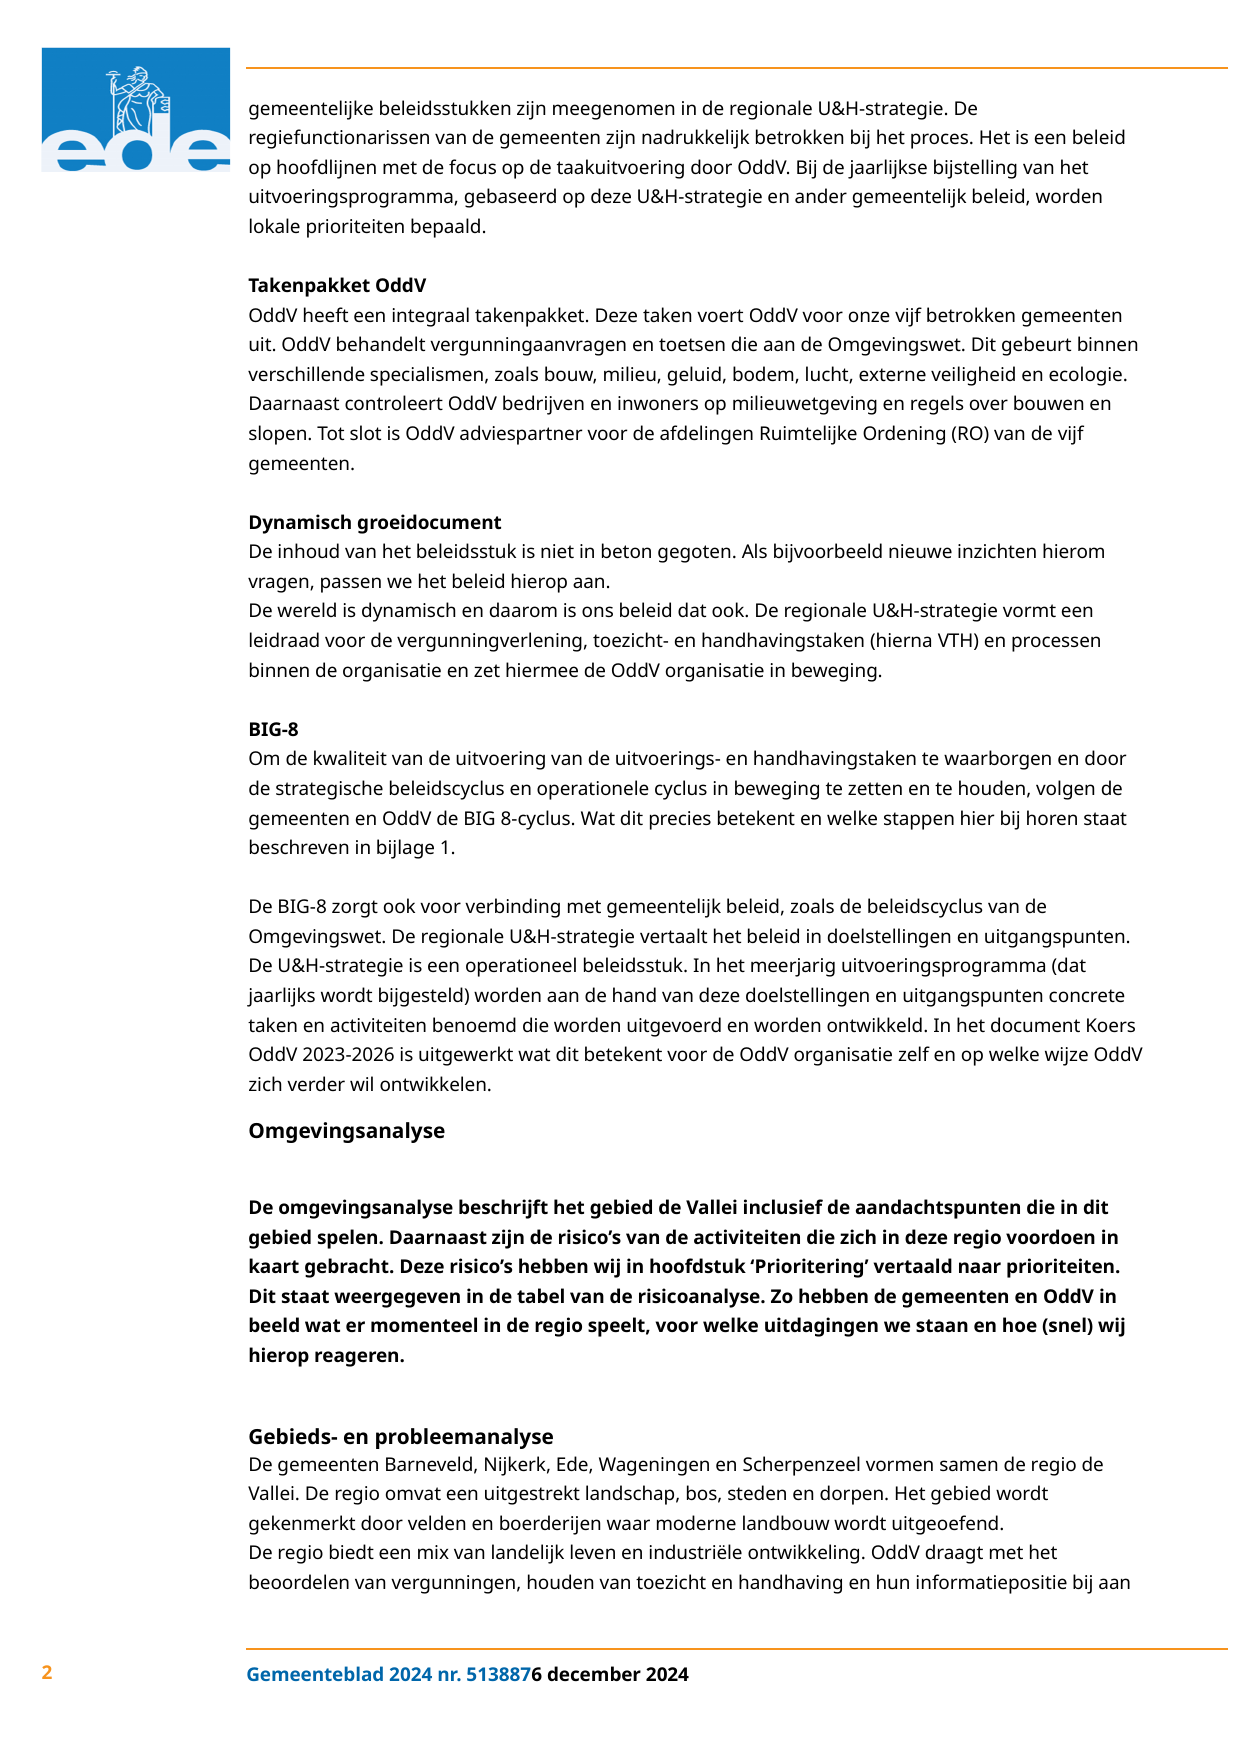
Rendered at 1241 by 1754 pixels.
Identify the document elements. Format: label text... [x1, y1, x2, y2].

text Takenpakket OddV [248, 272, 1152, 298]
text De wereld is dynamisch en daarom is ons beleid dat ook. De regionale U&H-strategie vormt een leidraad voor de vergunningverlening, toezicht- en handhavingstaken (hierna VTH) en processen binnen de organisatie en zet hiermee de OddV organisatie in beweging. [248, 598, 1152, 683]
text BIG-8 [248, 716, 1152, 742]
text Omgevingsanalyse [248, 1117, 1152, 1145]
text OddV heeft een integraal takenpakket. Deze taken voert OddV voor onze vijf betrokken gemeenten uit. OddV behandelt vergunningaanvragen en toetsen die aan de Omgevingswet. Dit gebeurt binnen verschillende specialismen, zoals bouw, milieu, geluid, bodem, lucht, externe veiligheid en ecologie. Daarnaast controleert OddV bedrijven en inwoners op milieuwetgeving en regels over bouwen en slopen. Tot slot is OddV adviespartner voor de afdelingen Ruimtelijke Ordening (RO) van de vijf gemeenten. [248, 302, 1152, 476]
picture [41, 47, 231, 172]
text De inhoud van het beleidsstuk is niet in beton gegoten. Als bijvoorbeeld nieuwe inzichten hierom vragen, passen we het beleid hierop aan. [248, 538, 1152, 594]
text gemeentelijke beleidsstukken zijn meegenomen in de regionale U&H-strategie. De regiefunctionarissen van de gemeenten zijn nadrukkelijk betrokken bij het proces. Het is een beleid op hoofdlijnen met de focus op de taakuitvoering door OddV. Bij de jaarlijkse bijstelling van het uitvoeringsprogramma, gebaseerd op deze U&H-strategie en ander gemeentelijk beleid, worden lokale prioriteiten bepaald. [248, 95, 1152, 239]
text De BIG-8 zorgt ook voor verbinding met gemeentelijk beleid, zoals de beleidscyclus van de Omgevingswet. De regionale U&H-strategie vertaalt het beleid in doelstellingen en uitgangspunten. De U&H-strategie is een operationeel beleidsstuk. In het meerjarig uitvoeringsprogramma (dat jaarlijks wordt bijgesteld) worden aan de hand van deze doelstellingen en uitgangspunten concrete taken en activiteiten benoemd die worden uitgevoerd en worden ontwikkeld. In het document Koers OddV 2023-2026 is uitgewerkt wat dit betekent voor de OddV organisatie zelf en op welke wijze OddV zich verder wil ontwikkelen. [248, 893, 1152, 1097]
text De regio biedt een mix van landelijk leven en industriële ontwikkeling. OddV draagt met het beoordelen van vergunningen, houden van toezicht en handhaving en hun informatiepositie bij aan [248, 1539, 1152, 1595]
text Dynamisch groeidocument [248, 509, 1152, 535]
text De omgevingsanalyse beschrijft het gebied de Vallei inclusief de aandachtspunten die in dit gebied spelen. Daarnaast zijn de risico’s van de activiteiten die zich in deze regio voordoen in kaart gebracht. Deze risico’s hebben wij in hoofdstuk ‘Prioritering’ vertaald naar prioriteiten. Dit staat weergegeven in de tabel van de risicoanalyse. Zo hebben de gemeenten en OddV in beeld wat er momenteel in de regio speelt, voor welke uitdagingen we staan en hoe (snel) wij hierop reageren. [248, 1194, 1152, 1368]
text Gebieds- en probleemanalyse [248, 1422, 1152, 1451]
text De gemeenten Barneveld, Nijkerk, Ede, Wageningen en Scherpenzeel vormen samen de regio de Vallei. De regio omvat een uitgestrekt landschap, bos, steden en dorpen. Het gebied wordt gekenmerkt door velden en boerderijen waar moderne landbouw wordt uitgeoefend. [248, 1451, 1152, 1536]
text Om de kwaliteit van de uitvoering van de uitvoerings- en handhavingstaken te waarborgen en door de strategische beleidscyclus en operationele cyclus in beweging te zetten en te houden, volgen de gemeenten en OddV de BIG 8-cyclus. Wat dit precies betekent en welke stappen hier bij horen staat beschreven in bijlage 1. [248, 746, 1152, 860]
